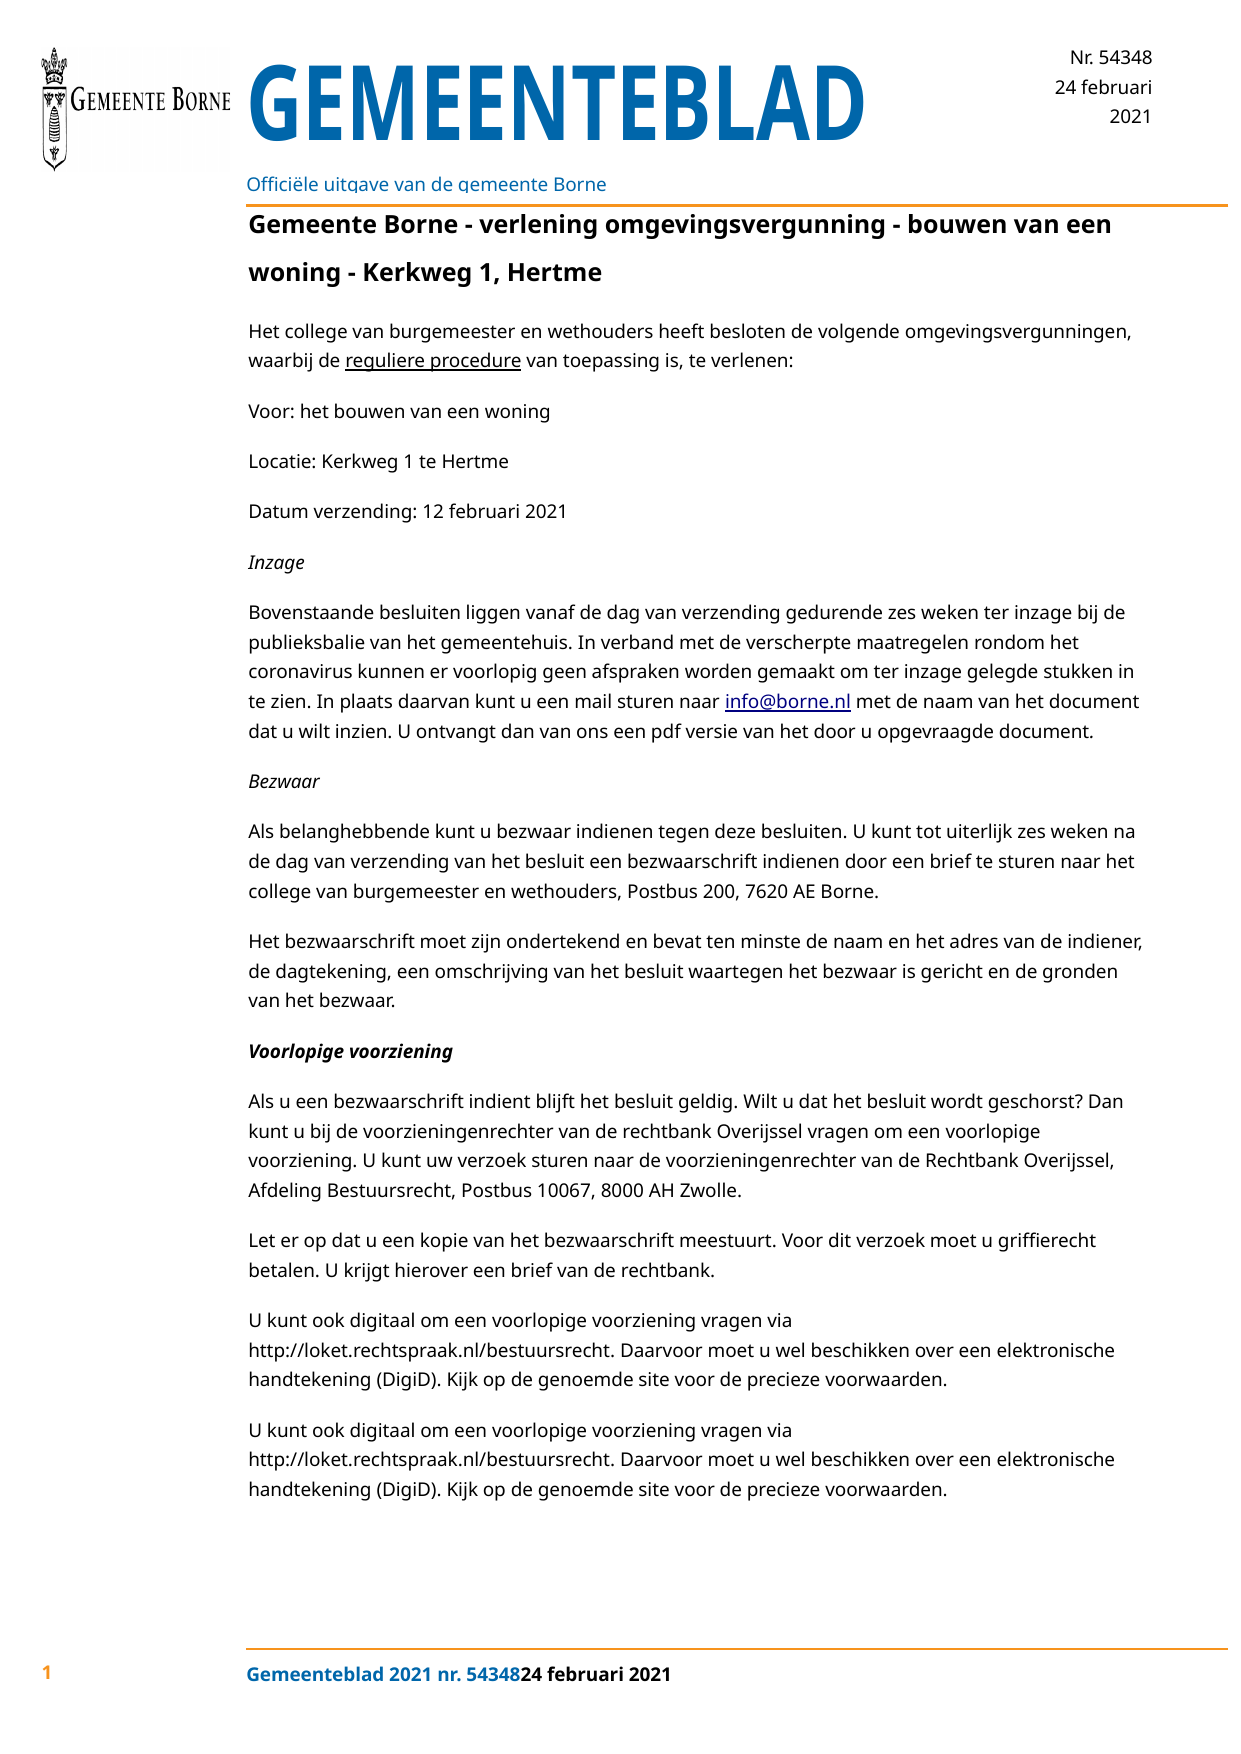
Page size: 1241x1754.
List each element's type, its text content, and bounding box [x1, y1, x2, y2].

text Het bezwaarschrift moet zijn ondertekend en bevat ten minste de naam en het adres van de indiener, de dagtekening, een omschrijving van het besluit waartegen het bezwaar is gericht en de gronden van het bezwaar. [248, 928, 1152, 1013]
text Als u een bezwaarschrift indient blijft het besluit geldig. Wilt u dat het besluit wordt geschorst? Dan kunt u bij de voorzieningenrechter van de rechtbank Overijssel vragen om een voorlopige voorziening. U kunt uw verzoek sturen naar de voorzieningenrechter van de Rechtbank Overijssel, Afdeling Bestuursrecht, Postbus 10067, 8000 AH Zwolle. [248, 1088, 1152, 1203]
text Het college van burgemeester en wethouders heeft besloten de volgende omgevingsvergunningen, waarbij de reguliere procedure van toepassing is, te verlenen: [248, 318, 1152, 373]
text Locatie: Kerkweg 1 te Hertme [248, 448, 1152, 474]
text U kunt ook digitaal om een voorlopige voorziening vragen via http://loket.rechtspraak.nl/bestuursrecht. Daarvoor moet u wel beschikken over een elektronische handtekening (DigiD). Kijk op de genoemde site voor de precieze voorwaarden. [248, 1307, 1152, 1392]
text U kunt ook digitaal om een voorlopige voorziening vragen via http://loket.rechtspraak.nl/bestuursrecht. Daarvoor moet u wel beschikken over een elektronische handtekening (DigiD). Kijk op de genoemde site voor de precieze voorwaarden. [248, 1417, 1152, 1502]
text Datum verzending: 12 februari 2021 [248, 499, 1152, 524]
text Bezwaar [248, 768, 1152, 794]
text Inzage [248, 549, 1152, 575]
picture [41, 47, 231, 172]
text Gemeente Borne - verlening omgevingsvergunning - bouwen van een woning - Kerkweg 1, Hertme [248, 207, 1152, 288]
text Bovenstaande besluiten liggen vanaf de dag van verzending gedurende zes weken ter inzage bij de publieksbalie van het gemeentehuis. In verband met de verscherpte maatregelen rondom het coronavirus kunnen er voorlopig geen afspraken worden gemaakt om ter inzage gelegde stukken in te zien. In plaats daarvan kunt u een mail sturen naar info@borne.nl met de naam van het document dat u wilt inzien. U ontvangt dan van ons een pdf versie van het door u opgevraagde document. [248, 599, 1152, 744]
text Voorlopige voorziening [248, 1038, 1152, 1064]
text Voor: het bouwen van een woning [248, 398, 1152, 424]
text Als belanghebbende kunt u bezwaar indienen tegen deze besluiten. U kunt tot uiterlijk zes weken na de dag van verzending van het besluit een bezwaarschrift indienen door een brief te sturen naar het college van burgemeester en wethouders, Postbus 200, 7620 AE Borne. [248, 819, 1152, 904]
text Let er op dat u een kopie van het bezwaarschrift meestuurt. Voor dit verzoek moet u griffierecht betalen. U krijgt hierover een brief van de rechtbank. [248, 1227, 1152, 1283]
